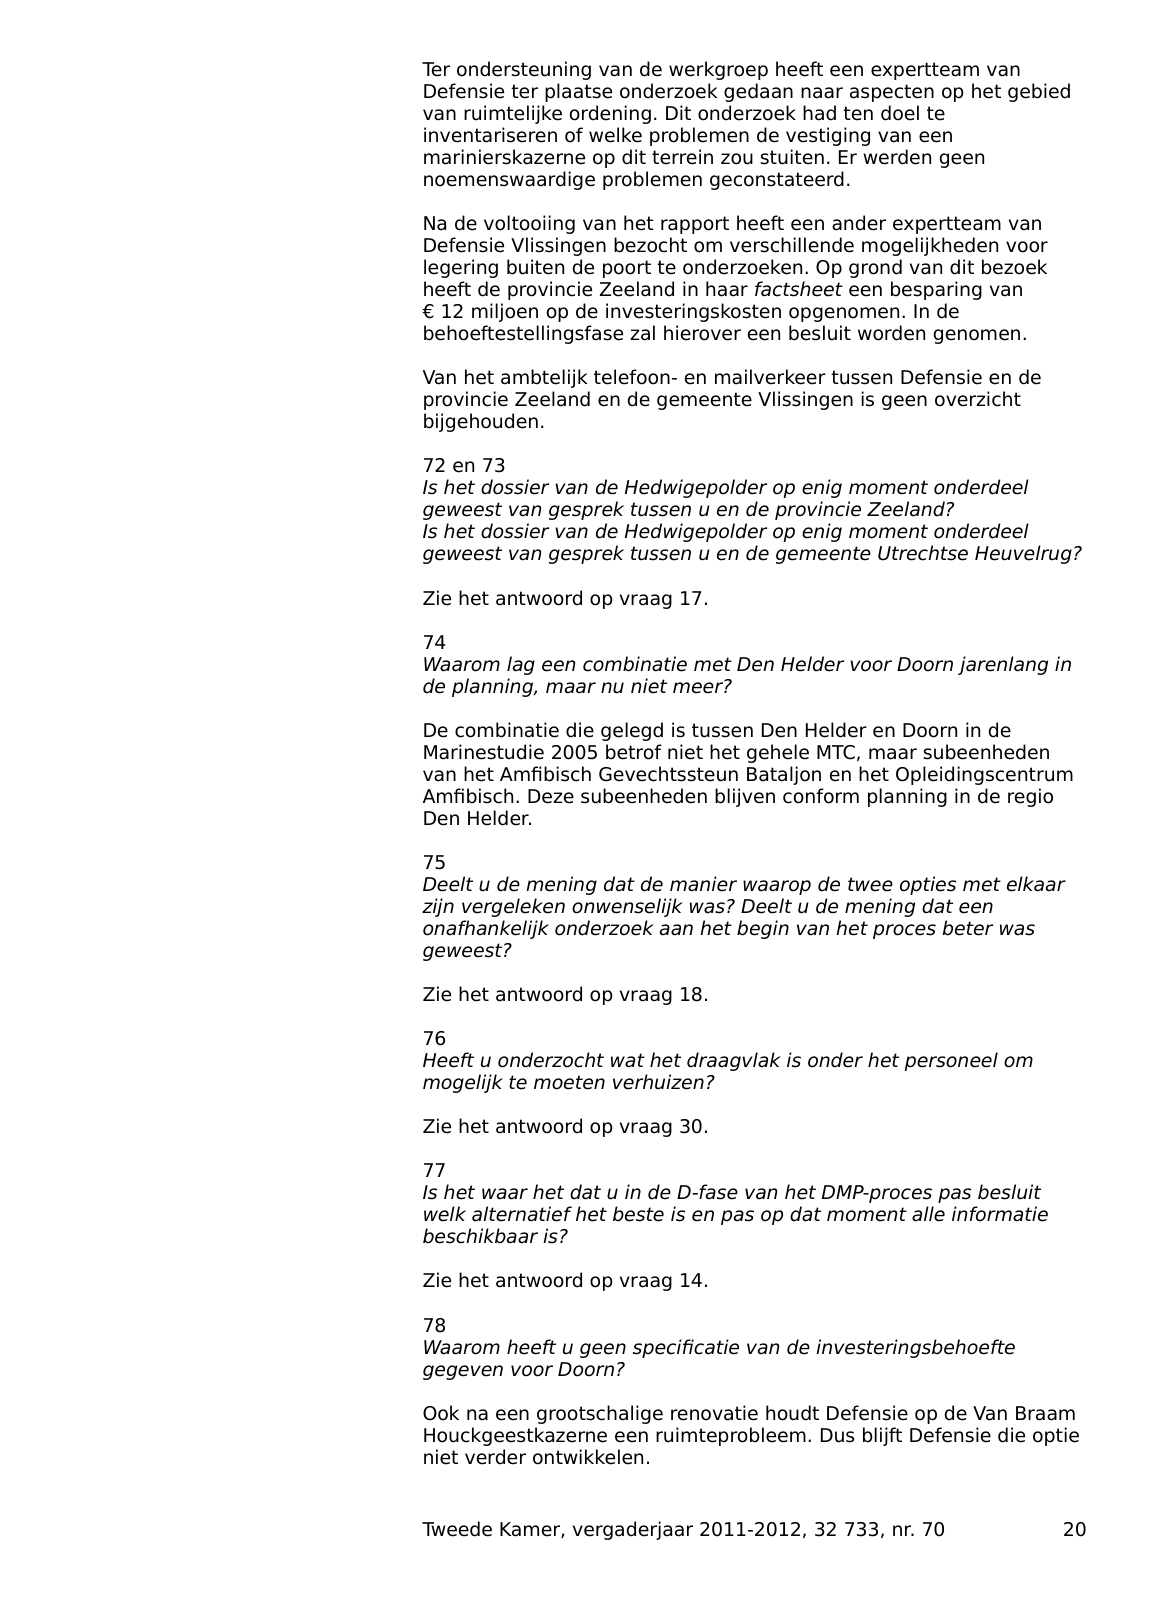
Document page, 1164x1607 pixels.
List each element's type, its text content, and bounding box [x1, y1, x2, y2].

text 76 [422, 1028, 1087, 1050]
text Deelt u de mening dat de manier waarop de twee opties met elkaar zijn vergeleken onwenselijk was? Deelt u de mening dat een onafhankelijk onderzoek aan het begin van het proces beter was geweest? [422, 874, 1087, 962]
text Ook na een grootschalige renovatie houdt Defensie op de Van Braam Houckgeestkazerne een ruimteprobleem. Dus blijft Defensie die optie niet verder ontwikkelen. [422, 1403, 1087, 1469]
text Zie het antwoord op vraag 14. [422, 1270, 1087, 1292]
text Ter ondersteuning van de werkgroep heeft een expertteam van Defensie ter plaatse onderzoek gedaan naar aspecten op het gebied van ruimtelijke ordening. Dit onderzoek had ten doel te inventariseren of welke problemen de vestiging van een marinierskazerne op dit terrein zou stuiten. Er werden geen noemenswaardige problemen geconstateerd. [422, 59, 1087, 191]
text Heeft u onderzocht wat het draagvlak is onder het personeel om mogelijk te moeten verhuizen? [422, 1050, 1087, 1094]
text Zie het antwoord op vraag 18. [422, 984, 1087, 1006]
text Is het waar het dat u in de D-fase van het DMP-proces pas besluit welk alternatief het beste is en pas op dat moment alle informatie beschikbaar is? [422, 1182, 1087, 1248]
text Van het ambtelijk telefoon- en mailverkeer tussen Defensie en de provincie Zeeland en de gemeente Vlissingen is geen overzicht bijgehouden. [422, 367, 1087, 433]
text 78 [422, 1314, 1087, 1337]
text Waarom lag een combinatie met Den Helder voor Doorn jarenlang in de planning, maar nu niet meer? [422, 653, 1087, 697]
text Zie het antwoord op vraag 30. [422, 1116, 1087, 1138]
text Na de voltooiing van het rapport heeft een ander expertteam van Defensie Vlissingen bezocht om verschillende mogelijkheden voor legering buiten de poort te onderzoeken. Op grond van dit bezoek heeft de provincie Zeeland in haar factsheet een besparing van € 12 miljoen op de investeringskosten opgenomen. In de behoeftestellingsfase zal hierover een besluit worden genomen. [422, 213, 1087, 345]
text Is het dossier van de Hedwigepolder op enig moment onderdeel geweest van gesprek tussen u en de provincie Zeeland? [422, 477, 1087, 521]
text 74 [422, 632, 1087, 653]
text 77 [422, 1160, 1087, 1182]
text 75 [422, 852, 1087, 874]
text Is het dossier van de Hedwigepolder op enig moment onderdeel geweest van gesprek tussen u en de gemeente Utrechtse Heuvelrug? [422, 521, 1087, 565]
text Zie het antwoord op vraag 17. [422, 587, 1087, 609]
text Waarom heeft u geen specificatie van de investeringsbehoefte gegeven voor Doorn? [422, 1337, 1087, 1381]
text De combinatie die gelegd is tussen Den Helder en Doorn in de Marinestudie 2005 betrof niet het gehele MTC, maar subeenheden van het Amfibisch Gevechtssteun Bataljon en het Opleidingscentrum Amfibisch. Deze subeenheden blijven conform planning in de regio Den Helder. [422, 720, 1087, 829]
text 72 en 73 [422, 455, 1087, 477]
